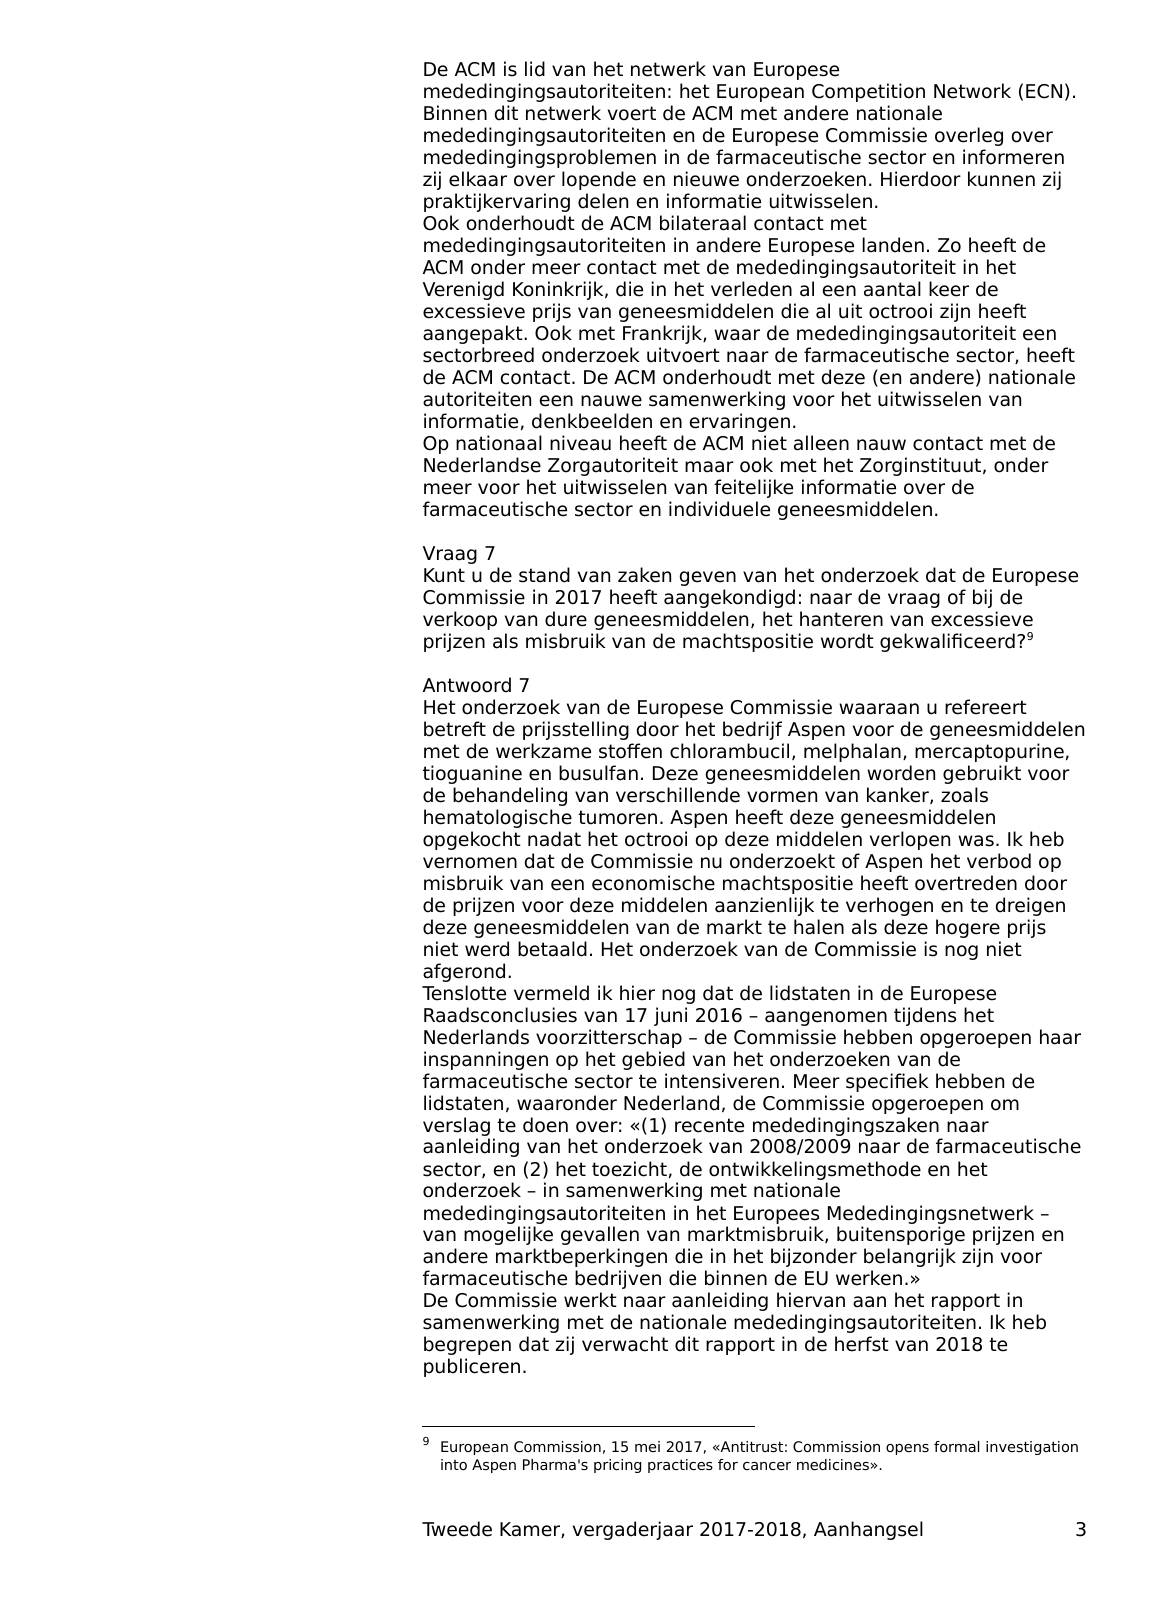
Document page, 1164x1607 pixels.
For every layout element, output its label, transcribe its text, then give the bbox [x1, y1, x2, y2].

text European Commission, 15 mei 2017, «Antitrust: Commission opens formal investigation into Aspen Pharma's pricing practices for cancer medicines». [422, 1435, 1087, 1474]
text Op nationaal niveau heeft de ACM niet alleen nauw contact met de Nederlandse Zorgautoriteit maar ook met het Zorginstituut, onder meer voor het uitwisselen van feitelijke informatie over de farmaceutische sector en individuele geneesmiddelen. [422, 433, 1087, 521]
text De ACM is lid van het netwerk van Europese mededingingsautoriteiten: het European Competition Network (ECN). Binnen dit netwerk voert de ACM met andere nationale mededingingsautoriteiten en de Europese Commissie overleg over mededingingsproblemen in de farmaceutische sector en informeren zij elkaar over lopende en nieuwe onderzoeken. Hierdoor kunnen zij praktijkervaring delen en informatie uitwisselen. [422, 59, 1087, 213]
text Tenslotte vermeld ik hier nog dat de lidstaten in de Europese Raadsconclusies van 17 juni 2016 – aangenomen tijdens het Nederlands voorzitterschap – de Commissie hebben opgeroepen haar inspanningen op het gebied van het onderzoeken van de farmaceutische sector te intensiveren. Meer specifiek hebben de lidstaten, waaronder Nederland, de Commissie opgeroepen om verslag te doen over: «(1) recente mededingingszaken naar aanleiding van het onderzoek van 2008/2009 naar de farmaceutische sector, en (2) het toezicht, de ontwikkelingsmethode en het onderzoek – in samenwerking met nationale mededingingsautoriteiten in het Europees Mededingingsnetwerk – van mogelijke gevallen van marktmisbruik, buitensporige prijzen en andere marktbeperkingen die in het bijzonder belangrijk zijn voor farmaceutische bedrijven die binnen de EU werken.» [422, 983, 1087, 1290]
text Kunt u de stand van zaken geven van het onderzoek dat de Europese Commissie in 2017 heeft aangekondigd: naar de vraag of bij de verkoop van dure geneesmiddelen, het hanteren van excessieve prijzen als misbruik van de machtspositie wordt gekwalificeerd? [422, 565, 1087, 653]
text Ook onderhoudt de ACM bilateraal contact met mededingingsautoriteiten in andere Europese landen. Zo heeft de ACM onder meer contact met de mededingingsautoriteit in het Verenigd Koninkrijk, die in het verleden al een aantal keer de excessieve prijs van geneesmiddelen die al uit octrooi zijn heeft aangepakt. Ook met Frankrijk, waar de mededingingsautoriteit een sectorbreed onderzoek uitvoert naar de farmaceutische sector, heeft de ACM contact. De ACM onderhoudt met deze (en andere) nationale autoriteiten een nauwe samenwerking voor het uitwisselen van informatie, denkbeelden en ervaringen. [422, 213, 1087, 433]
text Vraag 7 [422, 543, 1087, 565]
text De Commissie werkt naar aanleiding hiervan aan het rapport in samenwerking met de nationale mededingingsautoriteiten. Ik heb begrepen dat zij verwacht dit rapport in de herfst van 2018 te publiceren. [422, 1290, 1087, 1378]
text Antwoord 7 [422, 675, 1087, 697]
text Het onderzoek van de Europese Commissie waaraan u refereert betreft de prijsstelling door het bedrijf Aspen voor de geneesmiddelen met de werkzame stoffen chlorambucil, melphalan, mercaptopurine, tioguanine en busulfan. Deze geneesmiddelen worden gebruikt voor de behandeling van verschillende vormen van kanker, zoals hematologische tumoren. Aspen heeft deze geneesmiddelen opgekocht nadat het octrooi op deze middelen verlopen was. Ik heb vernomen dat de Commissie nu onderzoekt of Aspen het verbod op misbruik van een economische machtspositie heeft overtreden door de prijzen voor deze middelen aanzienlijk te verhogen en te dreigen deze geneesmiddelen van de markt te halen als deze hogere prijs niet werd betaald. Het onderzoek van de Commissie is nog niet afgerond. [422, 697, 1087, 983]
